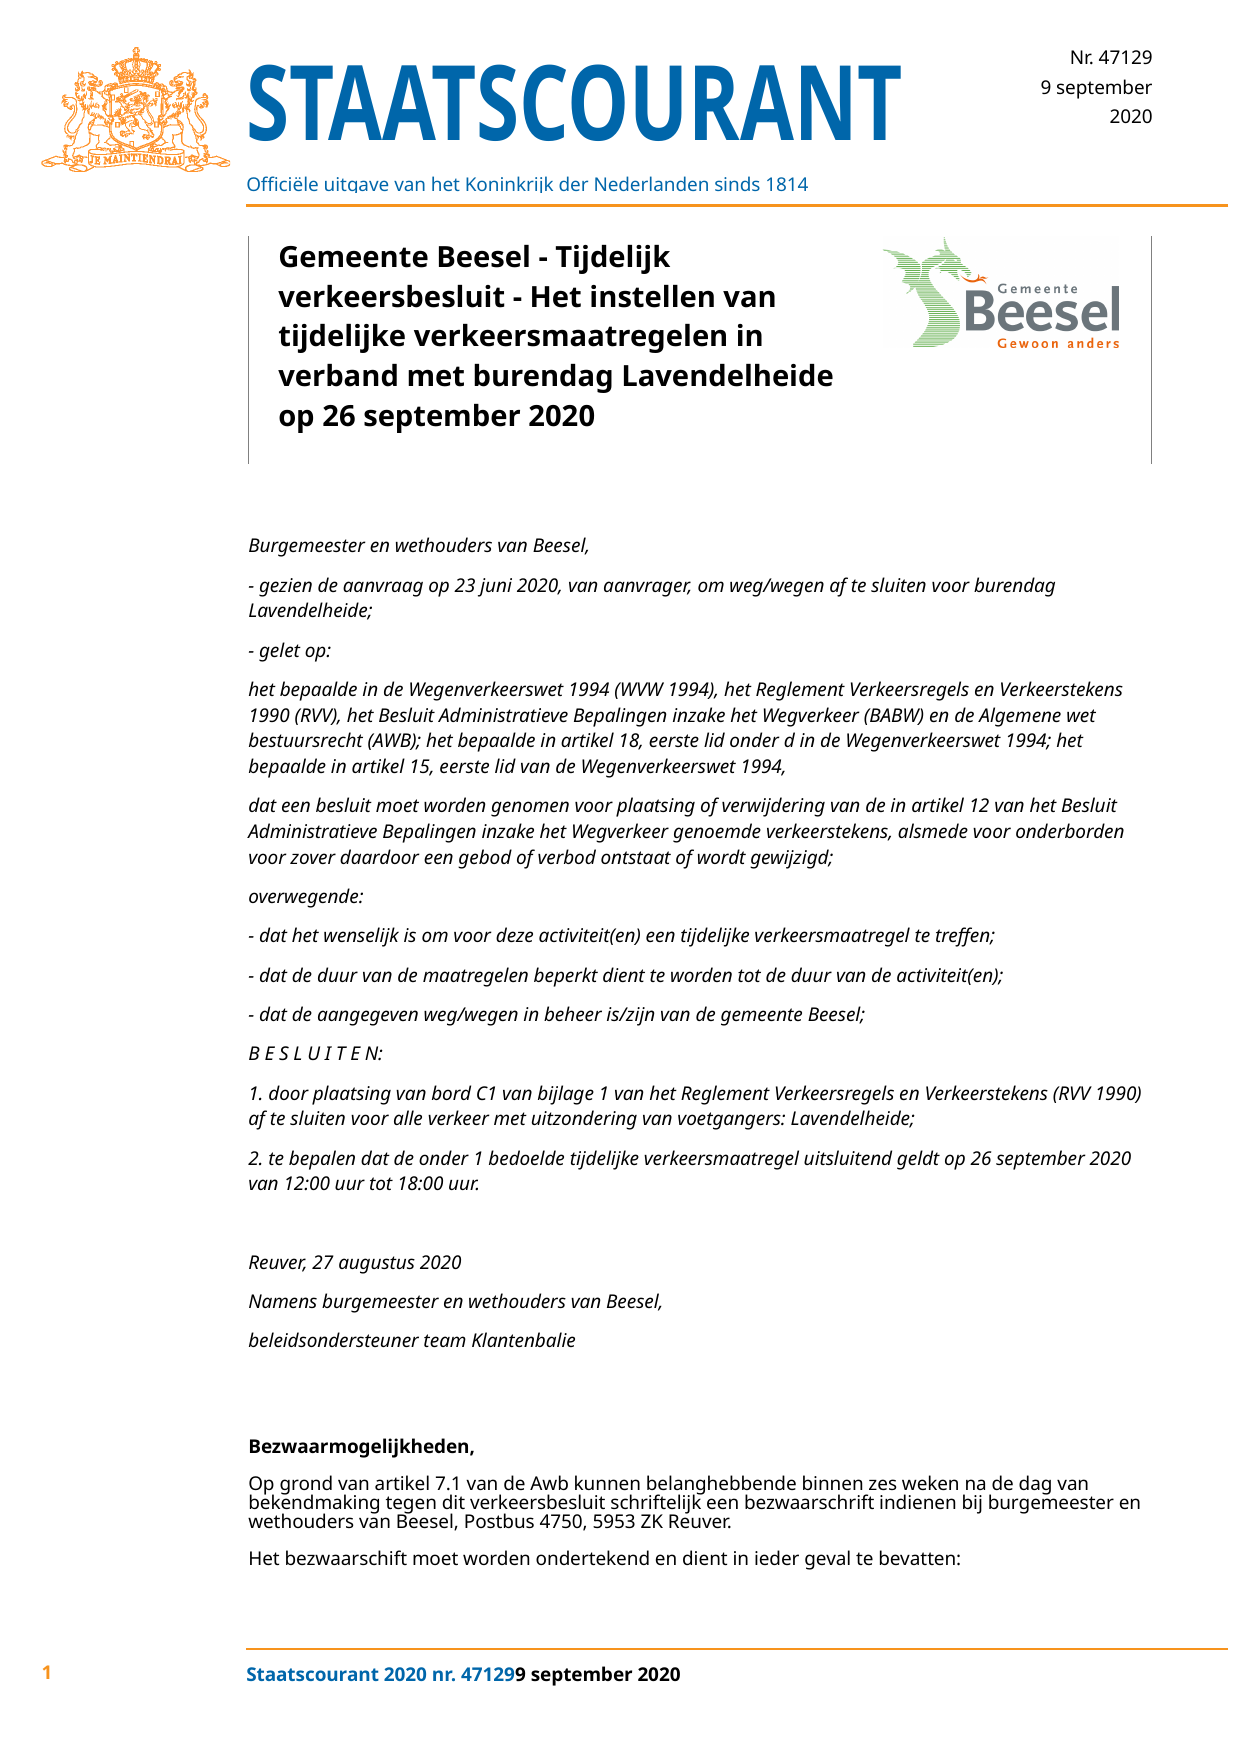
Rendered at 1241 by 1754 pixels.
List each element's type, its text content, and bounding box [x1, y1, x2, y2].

text 1. door plaatsing van bord C1 van bijlage 1 van het Reglement Verkeersregels en Verkeerstekens (RVV 1990) af te sluiten voor alle verkeer met uitzondering van voetgangers: Lavendelheide; [248, 1080, 1152, 1131]
text dat een besluit moet worden genomen voor plaatsing of verwijdering van de in artikel 12 van het Besluit Administratieve Bepalingen inzake het Wegverkeer genoemde verkeerstekens, alsmede voor onderborden voor zover daardoor een gebod of verbod ontstaat of wordt gewijzigd; [248, 793, 1152, 870]
text Het bezwaarschift moet worden ondertekend en dient in ieder geval te bevatten: [248, 1550, 1152, 1570]
text - gelet op: [248, 637, 1152, 663]
text overwegende: [248, 883, 1152, 909]
text het bepaalde in de Wegenverkeerswet 1994 (WVW 1994), het Reglement Verkeersregels en Verkeerstekens 1990 (RVV), het Besluit Administratieve Bepalingen inzake het Wegverkeer (BABW) en de Algemene wet bestuursrecht (AWB); het bepaalde in artikel 18, eerste lid onder d in de Wegenverkeerswet 1994; het bepaalde in artikel 15, eerste lid van de Wegenverkeerswet 1994, [248, 676, 1152, 779]
text Burgemeester en wethouders van Beesel, [248, 533, 1152, 558]
text beleidsondersteuner team Klantenbalie [248, 1327, 1152, 1353]
text Op grond van artikel 7.1 van de Awb kunnen belanghebbende binnen zes weken na de dag van bekendmaking tegen dit verkeersbesluit schriftelijk een bezwaarschrift indienen bij burgemeester en wethouders van Beesel, Postbus 4750, 5953 ZK Reuver. [248, 1475, 1152, 1533]
text Bezwaarmogelijkheden, [248, 1438, 1152, 1457]
text - dat het wenselijk is om voor deze activiteit(en) een tijdelijke verkeersmaatregel te treffen; [248, 923, 1152, 948]
text 2. te bepalen dat de onder 1 bedoelde tijdelijke verkeersmaatregel uitsluitend geldt op 26 september 2020 van 12:00 uur tot 18:00 uur. [248, 1145, 1152, 1196]
text Namens burgemeester en wethouders van Beesel, [248, 1288, 1152, 1314]
text Reuver, 27 augustus 2020 [248, 1249, 1152, 1275]
text B E S L U I T E N: [248, 1040, 1152, 1066]
picture [41, 47, 231, 172]
table_header Gemeente Beesel - Tijdelijk verkeersbesluit - Het instellen van tijdelijke verkeersmaatregelen in verband met burendag Lavendelheide op 26 september 2020 [249, 236, 850, 464]
table_header [850, 236, 1151, 464]
text - dat de duur van de maatregelen beperkt dient te worden tot de duur van de activiteit(en); [248, 962, 1152, 988]
text - gezien de aanvraag op 23 juni 2020, van aanvrager, om weg/wegen af te sluiten voor burendag Lavendelheide; [248, 572, 1152, 623]
text - dat de aangegeven weg/wegen in beheer is/zijn van de gemeente Beesel; [248, 1001, 1152, 1027]
picture [882, 236, 1119, 348]
